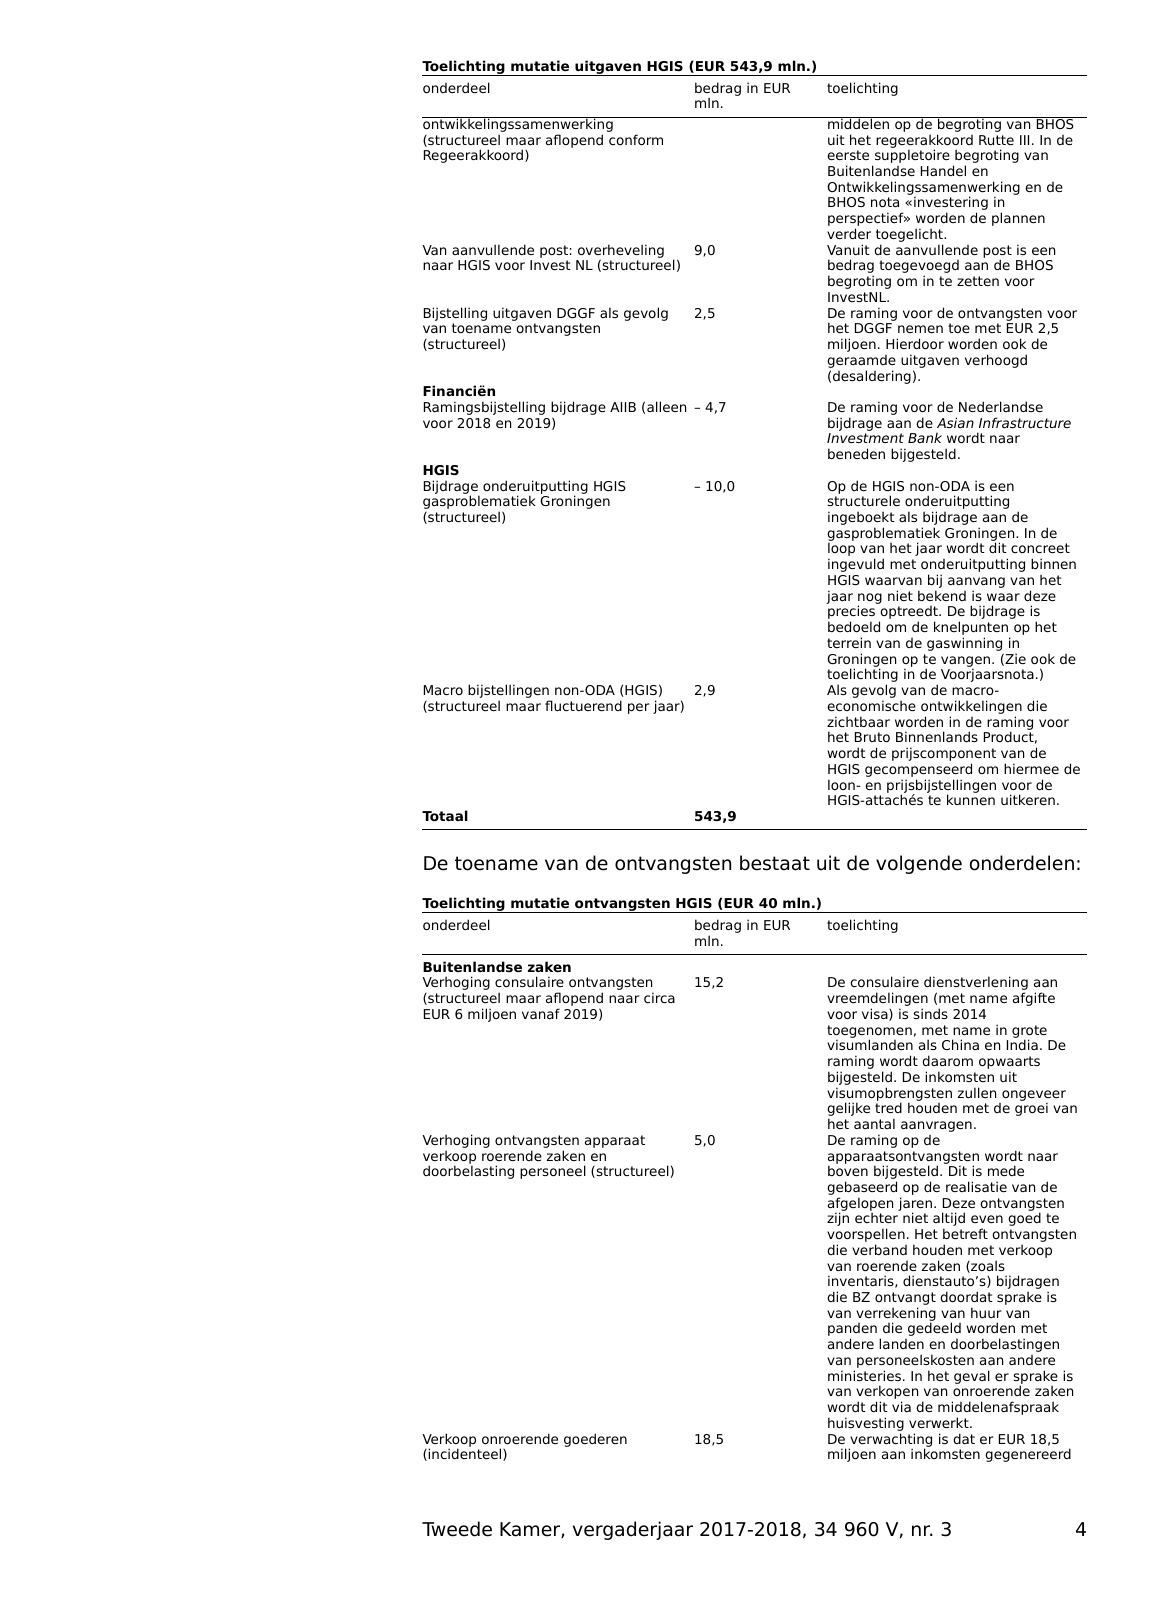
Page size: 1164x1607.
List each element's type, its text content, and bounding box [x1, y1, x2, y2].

table_cell De verwachting is dat er EUR 18,5 miljoen aan inkomsten gegenereerd [821, 1431, 1087, 1463]
table_cell Bijdrage onderuitputting HGIS gasproblematiek Groningen (structureel) [422, 479, 688, 683]
table_cell onderdeel [422, 76, 688, 117]
table_cell De raming op de apparaatsontvangsten wordt naar boven bijgesteld. Dit is mede gebaseerd op de realisatie van de afgelopen jaren. Deze ontvangsten zijn echter niet altijd even goed te voorspellen. Het betreft ontvangsten die verband houden met verkoop van roerende zaken (zoals inventaris, dienstauto’s) bijdragen die BZ ontvangt doordat sprake is van verrekening van huur van panden die gedeeld worden met andere landen en doorbelastingen van personeelskosten aan andere ministeries. In het geval er sprake is van verkopen van onroerende zaken wordt dit via de middelenafspraak huisvesting verwerkt. [821, 1133, 1087, 1431]
table_cell [821, 809, 1087, 829]
table_cell bedrag in EUR mln. [688, 76, 821, 117]
table_cell Van aanvullende post: overheveling naar HGIS voor Invest NL (structureel) [422, 243, 688, 305]
table_cell Ramingsbijstelling bijdrage AIIB (alleen voor 2018 en 2019) [422, 400, 688, 463]
table_cell bedrag in EUR mln. [688, 913, 821, 954]
table_cell – 4,7 [688, 400, 821, 463]
table_cell 2,9 [688, 683, 821, 809]
table_header Toelichting mutatie ontvangsten HGIS (EUR 40 mln.) [422, 896, 1087, 912]
table_cell 9,0 [688, 243, 821, 305]
table_cell Buitenlandse zaken [422, 955, 1087, 975]
table_cell ontwikkelingssamenwerking (structureel maar aflopend conform Regeerakkoord) [422, 118, 688, 242]
table_cell 543,9 [688, 809, 821, 829]
table_cell Totaal [422, 809, 688, 829]
table_cell [688, 118, 821, 242]
table_cell middelen op de begroting van BHOS uit het regeerakkoord Rutte III. In de eerste suppletoire begroting van Buitenlandse Handel en Ontwikkelingssamenwerking en de BHOS nota «investering in perspectief» worden de plannen verder toegelicht. [821, 118, 1087, 242]
table_cell Op de HGIS non-ODA is een structurele onderuitputting ingeboekt als bijdrage aan de gasproblematiek Groningen. In de loop van het jaar wordt dit concreet ingevuld met onderuitputting binnen HGIS waarvan bij aanvang van het jaar nog niet bekend is waar deze precies optreedt. De bijdrage is bedoeld om de knelpunten op het terrein van de gaswinning in Groningen op te vangen. (Zie ook de toelichting in de Voorjaarsnota.) [821, 479, 1087, 683]
table_cell Verkoop onroerende goederen (incidenteel) [422, 1431, 688, 1463]
table_cell Als gevolg van de macro-economische ontwikkelingen die zichtbaar worden in de raming voor het Bruto Binnenlands Product, wordt de prijscomponent van de HGIS gecompenseerd om hiermee de loon- en prijsbijstellingen voor de HGIS-attachés te kunnen uitkeren. [821, 683, 1087, 809]
table_cell De consulaire dienstverlening aan vreemdelingen (met name afgifte voor visa) is sinds 2014 toegenomen, met name in grote visumlanden als China en India. De raming wordt daarom opwaarts bijgesteld. De inkomsten uit visumopbrengsten zullen ongeveer gelijke tred houden met de groei van het aantal aanvragen. [821, 975, 1087, 1133]
table_cell De raming voor de ontvangsten voor het DGGF nemen toe met EUR 2,5 miljoen. Hierdoor worden ook de geraamde uitgaven verhoogd (desaldering). [821, 305, 1087, 384]
table_cell toelichting [821, 913, 1087, 954]
table_header Toelichting mutatie uitgaven HGIS (EUR 543,9 mln.) [422, 59, 1087, 75]
table_cell onderdeel [422, 913, 688, 954]
table_cell 18,5 [688, 1431, 821, 1463]
table_cell Vanuit de aanvullende post is een bedrag toegevoegd aan de BHOS begroting om in te zetten voor InvestNL. [821, 243, 1087, 305]
table_cell Verhoging ontvangsten apparaat verkoop roerende zaken en doorbelasting personeel (structureel) [422, 1133, 688, 1431]
table_cell Bijstelling uitgaven DGGF als gevolg van toename ontvangsten (structureel) [422, 305, 688, 384]
table_cell 15,2 [688, 975, 821, 1133]
table_cell De raming voor de Nederlandse bijdrage aan de Asian Infrastructure Investment Bank wordt naar beneden bijgesteld. [821, 400, 1087, 463]
table_cell 2,5 [688, 305, 821, 384]
table_cell – 10,0 [688, 479, 821, 683]
table_cell Financiën [422, 384, 1087, 400]
table_cell Verhoging consulaire ontvangsten (structureel maar aflopend naar circa EUR 6 miljoen vanaf 2019) [422, 975, 688, 1133]
table_cell Macro bijstellingen non-ODA (HGIS) (structureel maar fluctuerend per jaar) [422, 683, 688, 809]
text De toename van de ontvangsten bestaat uit de volgende onderdelen: [422, 852, 1087, 874]
table_cell HGIS [422, 463, 1087, 478]
table_cell toelichting [821, 76, 1087, 117]
table_cell 5,0 [688, 1133, 821, 1431]
